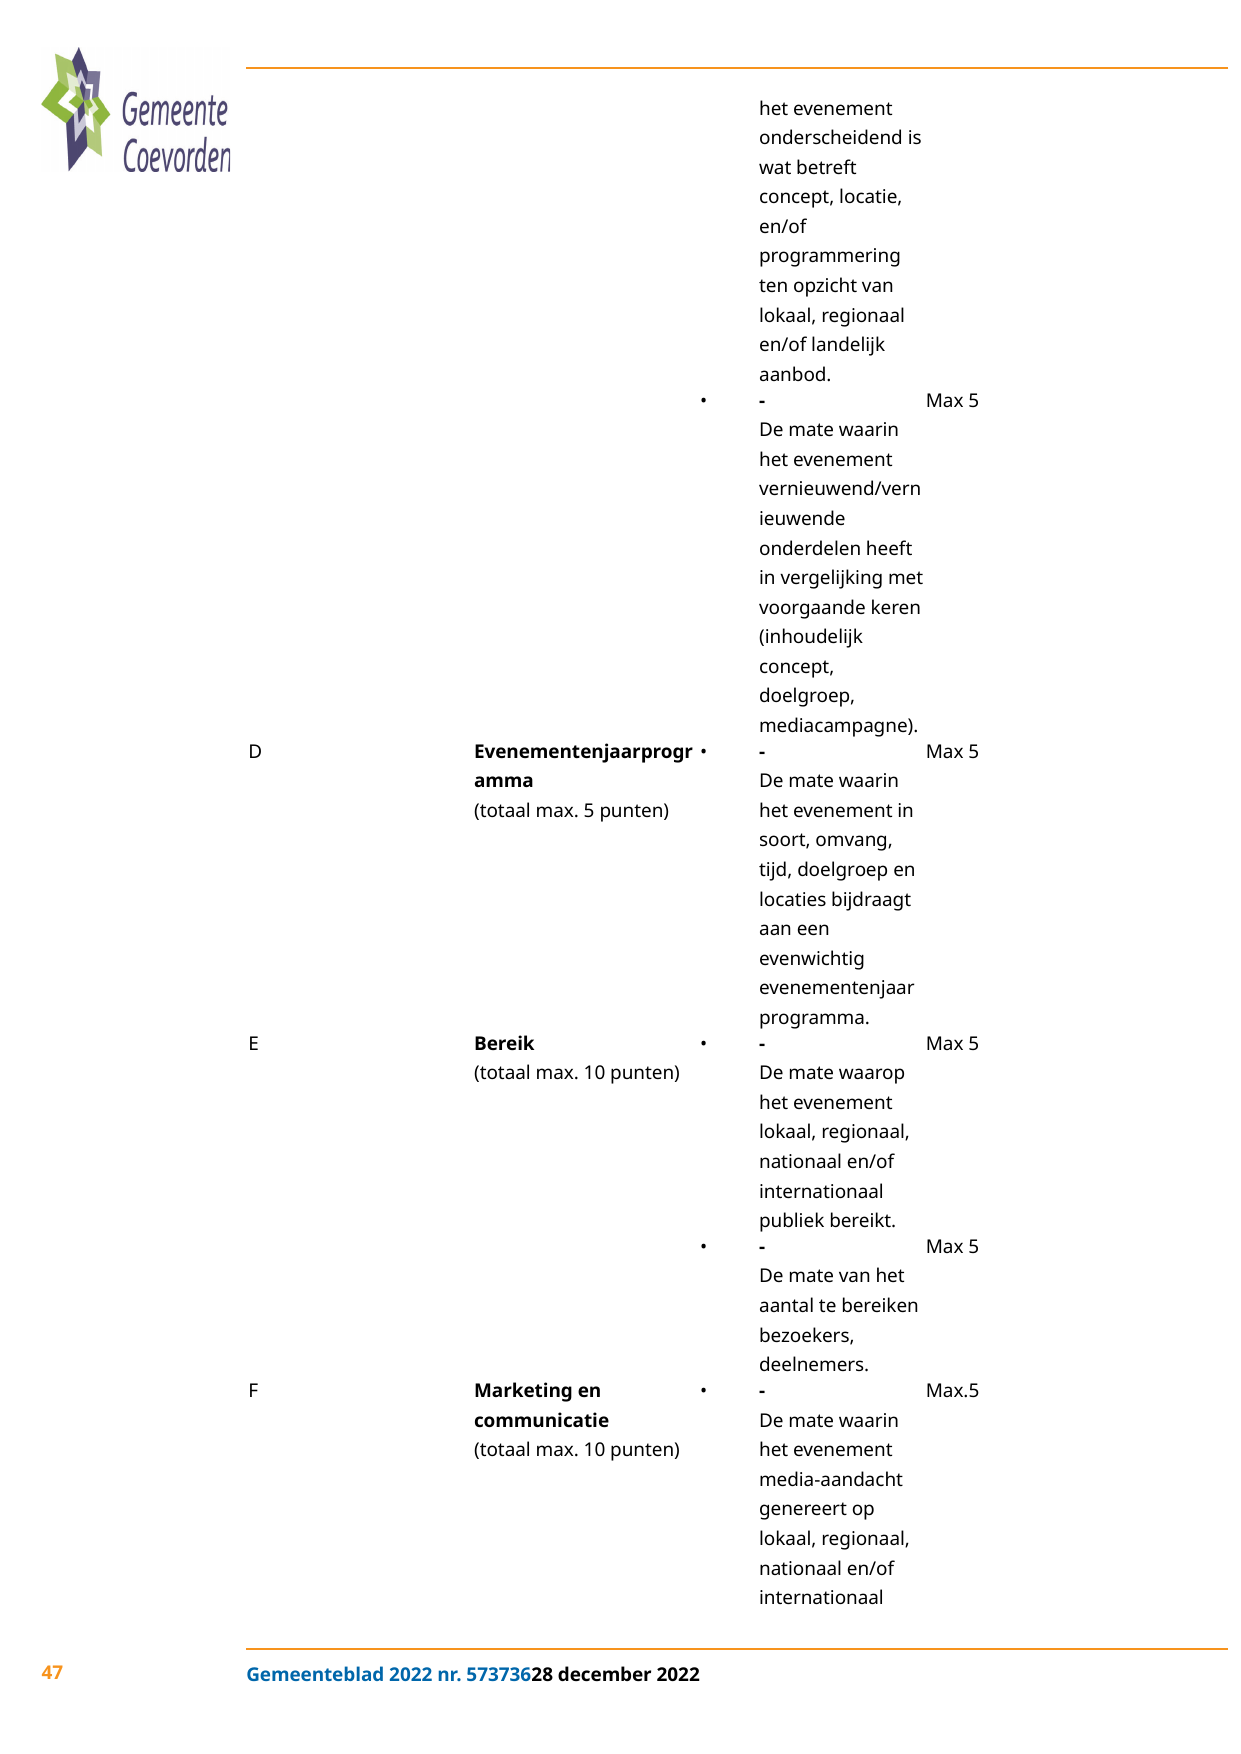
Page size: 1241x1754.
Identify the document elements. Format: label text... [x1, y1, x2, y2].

table_cell Max 5 [926, 387, 1152, 738]
table_cell Evenementenjaarprogramma (totaal max. 5 punten) [474, 738, 700, 1030]
table_cell - De mate waarop het evenement lokaal, regionaal, nationaal en/of internationaal publiek bereikt. [700, 1030, 926, 1233]
table_cell Max.5 [926, 1377, 1152, 1610]
table_cell E [248, 1030, 474, 1377]
table_cell F [248, 1377, 474, 1610]
table_cell Bereik (totaal max. 10 punten) [474, 1030, 700, 1377]
table_cell Max 5 [926, 1233, 1152, 1377]
table_cell - De mate waarin het evenement vernieuwend/vernieuwende onderdelen heeft in vergelijking met voorgaande keren (inhoudelijk concept, doelgroep, mediacampagne). [700, 387, 926, 738]
table_cell [926, 95, 1152, 387]
table_cell - De mate waarin het evenement media-aandacht genereert op lokaal, regionaal, nationaal en/of internationaal [700, 1377, 926, 1610]
table_cell D [248, 738, 474, 1030]
table_cell Marketing en communicatie (totaal max. 10 punten) [474, 1377, 700, 1610]
table_cell [474, 95, 700, 738]
table_cell Max 5 [926, 738, 1152, 1030]
table_cell het evenement onderscheidend is wat betreft concept, locatie, en/of programmering ten opzicht van lokaal, regionaal en/of landelijk aanbod. [700, 95, 926, 387]
table_cell Max 5 [926, 1030, 1152, 1233]
table_cell - De mate van het aantal te bereiken bezoekers, deelnemers. [700, 1233, 926, 1377]
picture [41, 47, 231, 172]
table_cell - De mate waarin het evenement in soort, omvang, tijd, doelgroep en locaties bijdraagt aan een evenwichtig evenementenjaarprogramma. [700, 738, 926, 1030]
table_cell [248, 95, 474, 738]
